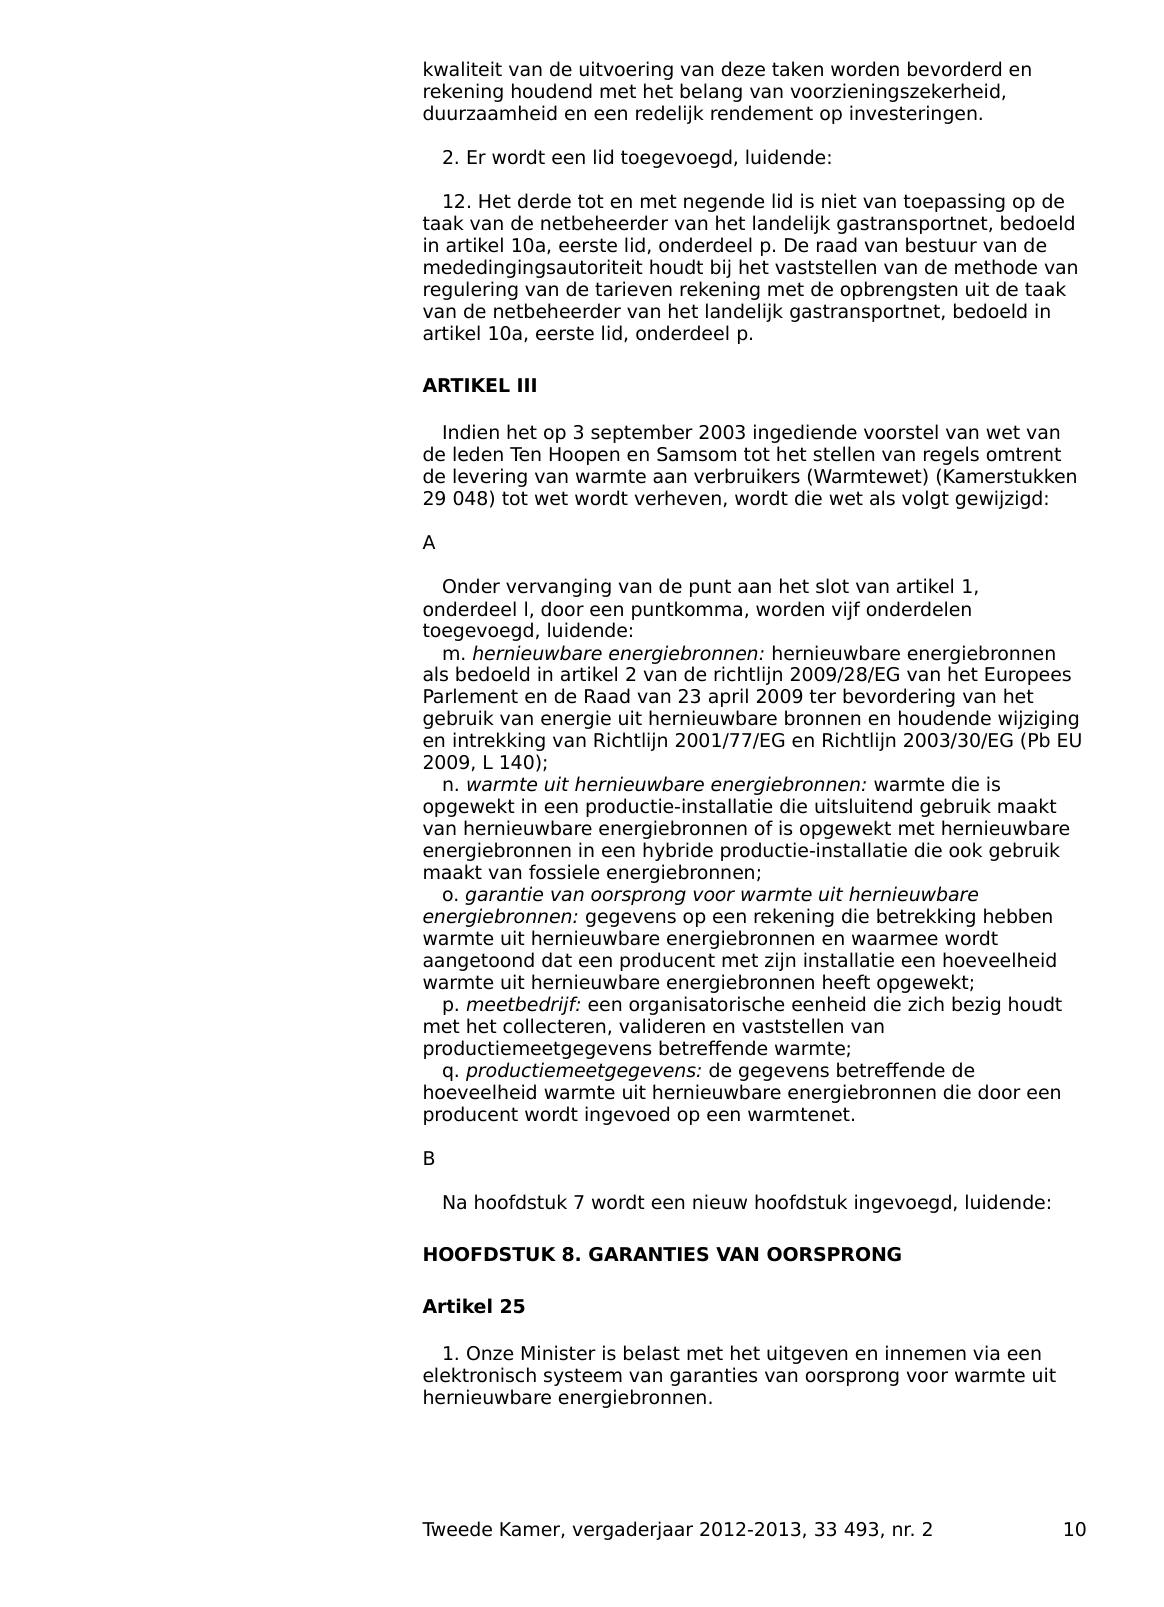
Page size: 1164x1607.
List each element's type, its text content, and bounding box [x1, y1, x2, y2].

text n. warmte uit hernieuwbare energiebronnen: warmte die is opgewekt in een productie-installatie die uitsluitend gebruik maakt van hernieuwbare energiebronnen of is opgewekt met hernieuwbare energiebronnen in een hybride productie-installatie die ook gebruik maakt van fossiele energiebronnen; [422, 774, 1087, 884]
text A [422, 532, 1087, 554]
text p. meetbedrijf: een organisatorische eenheid die zich bezig houdt met het collecteren, valideren en vaststellen van productiemeetgegevens betreffende warmte; [422, 994, 1087, 1060]
subtitle ARTIKEL III [422, 375, 1087, 397]
subtitle Artikel 25 [422, 1296, 1087, 1318]
text q. productiemeetgegevens: de gegevens betreffende de hoeveelheid warmte uit hernieuwbare energiebronnen die door een producent wordt ingevoed op een warmtenet. [422, 1060, 1087, 1126]
text 1. Onze Minister is belast met het uitgeven en innemen via een elektronisch systeem van garanties van oorsprong voor warmte uit hernieuwbare energiebronnen. [422, 1343, 1087, 1409]
text 12. Het derde tot en met negende lid is niet van toepassing op de taak van de netbeheerder van het landelijk gastransportnet, bedoeld in artikel 10a, eerste lid, onderdeel p. De raad van bestuur van de mededingingsautoriteit houdt bij het vaststellen van de methode van regulering van de tarieven rekening met de opbrengsten uit de taak van de netbeheerder van het landelijk gastransportnet, bedoeld in artikel 10a, eerste lid, onderdeel p. [422, 191, 1087, 345]
text Na hoofdstuk 7 wordt een nieuw hoofdstuk ingevoegd, luidende: [422, 1192, 1087, 1214]
text o. garantie van oorsprong voor warmte uit hernieuwbare energiebronnen: gegevens op een rekening die betrekking hebben warmte uit hernieuwbare energiebronnen en waarmee wordt aangetoond dat een producent met zijn installatie een hoeveelheid warmte uit hernieuwbare energiebronnen heeft opgewekt; [422, 884, 1087, 994]
text Onder vervanging van de punt aan het slot van artikel 1, onderdeel l, door een puntkomma, worden vijf onderdelen toegevoegd, luidende: [422, 576, 1087, 642]
text m. hernieuwbare energiebronnen: hernieuwbare energiebronnen als bedoeld in artikel 2 van de richtlijn 2009/28/EG van het Europees Parlement en de Raad van 23 april 2009 ter bevordering van het gebruik van energie uit hernieuwbare bronnen en houdende wijziging en intrekking van Richtlijn 2001/77/EG en Richtlijn 2003/30/EG (Pb EU 2009, L 140); [422, 642, 1087, 774]
text Indien het op 3 september 2003 ingediende voorstel van wet van de leden Ten Hoopen en Samsom tot het stellen van regels omtrent de levering van warmte aan verbruikers (Warmtewet) (Kamerstukken 29 048) tot wet wordt verheven, wordt die wet als volgt gewijzigd: [422, 422, 1087, 510]
text kwaliteit van de uitvoering van deze taken worden bevorderd en rekening houdend met het belang van voorzieningszekerheid, duurzaamheid en een redelijk rendement op investeringen. [422, 59, 1087, 125]
text B [422, 1148, 1087, 1170]
text 2. Er wordt een lid toegevoegd, luidende: [422, 147, 1087, 169]
subtitle HOOFDSTUK 8. GARANTIES VAN OORSPRONG [422, 1244, 1087, 1266]
